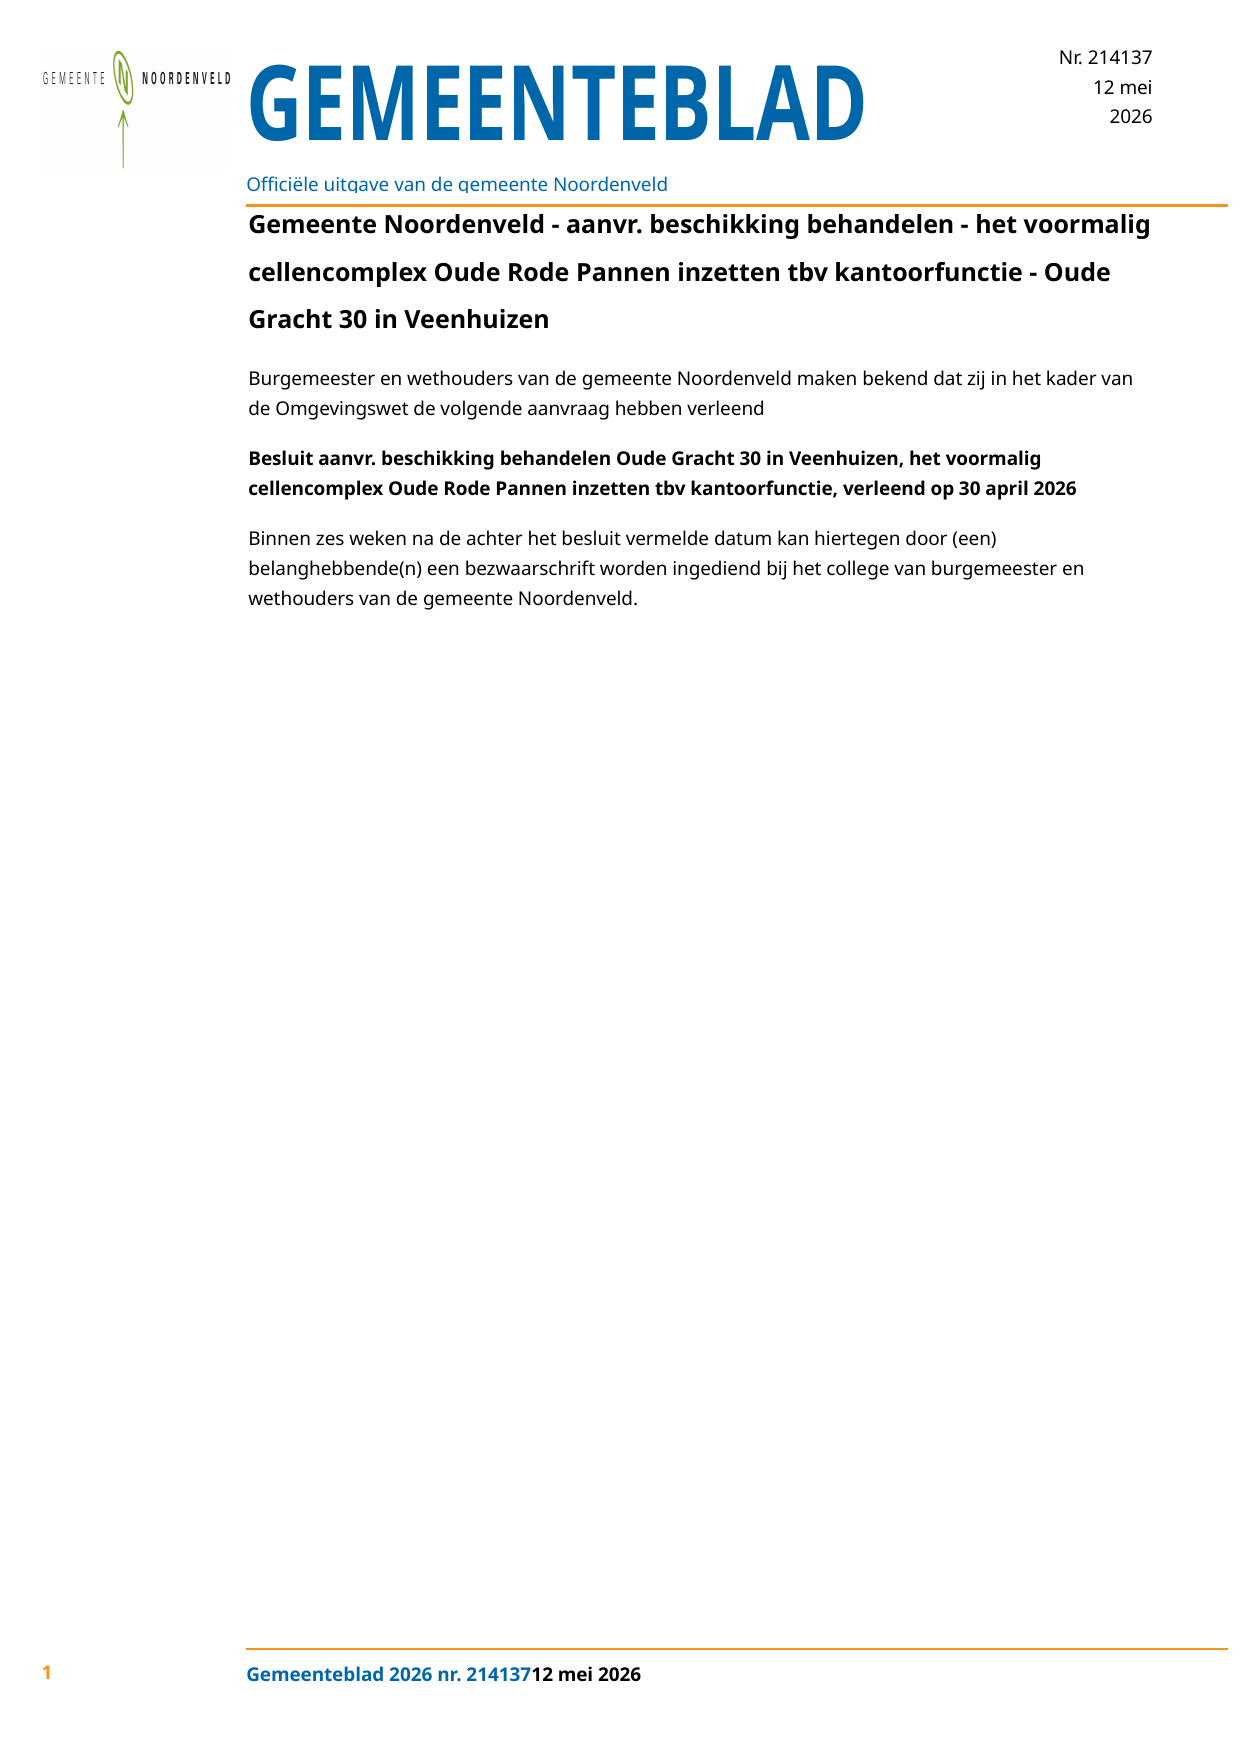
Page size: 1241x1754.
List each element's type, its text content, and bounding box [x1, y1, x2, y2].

picture [41, 47, 231, 172]
text Besluit aanvr. beschikking behandelen Oude Gracht 30 in Veenhuizen, het voormalig cellencomplex Oude Rode Pannen inzetten tbv kantoorfunctie, verleend op 30 april 2026 [248, 446, 1152, 501]
text Gemeente Noordenveld - aanvr. beschikking behandelen - het voormalig cellencomplex Oude Rode Pannen inzetten tbv kantoorfunctie - Oude Gracht 30 in Veenhuizen [248, 207, 1152, 336]
text Burgemeester en wethouders van de gemeente Noordenveld maken bekend dat zij in het kader van de Omgevingswet de volgende aanvraag hebben verleend [248, 366, 1152, 421]
text Binnen zes weken na de achter het besluit vermelde datum kan hiertegen door (een) belanghebbende(n) een bezwaarschrift worden ingediend bij het college van burgemeester en wethouders van de gemeente Noordenveld. [248, 526, 1152, 610]
